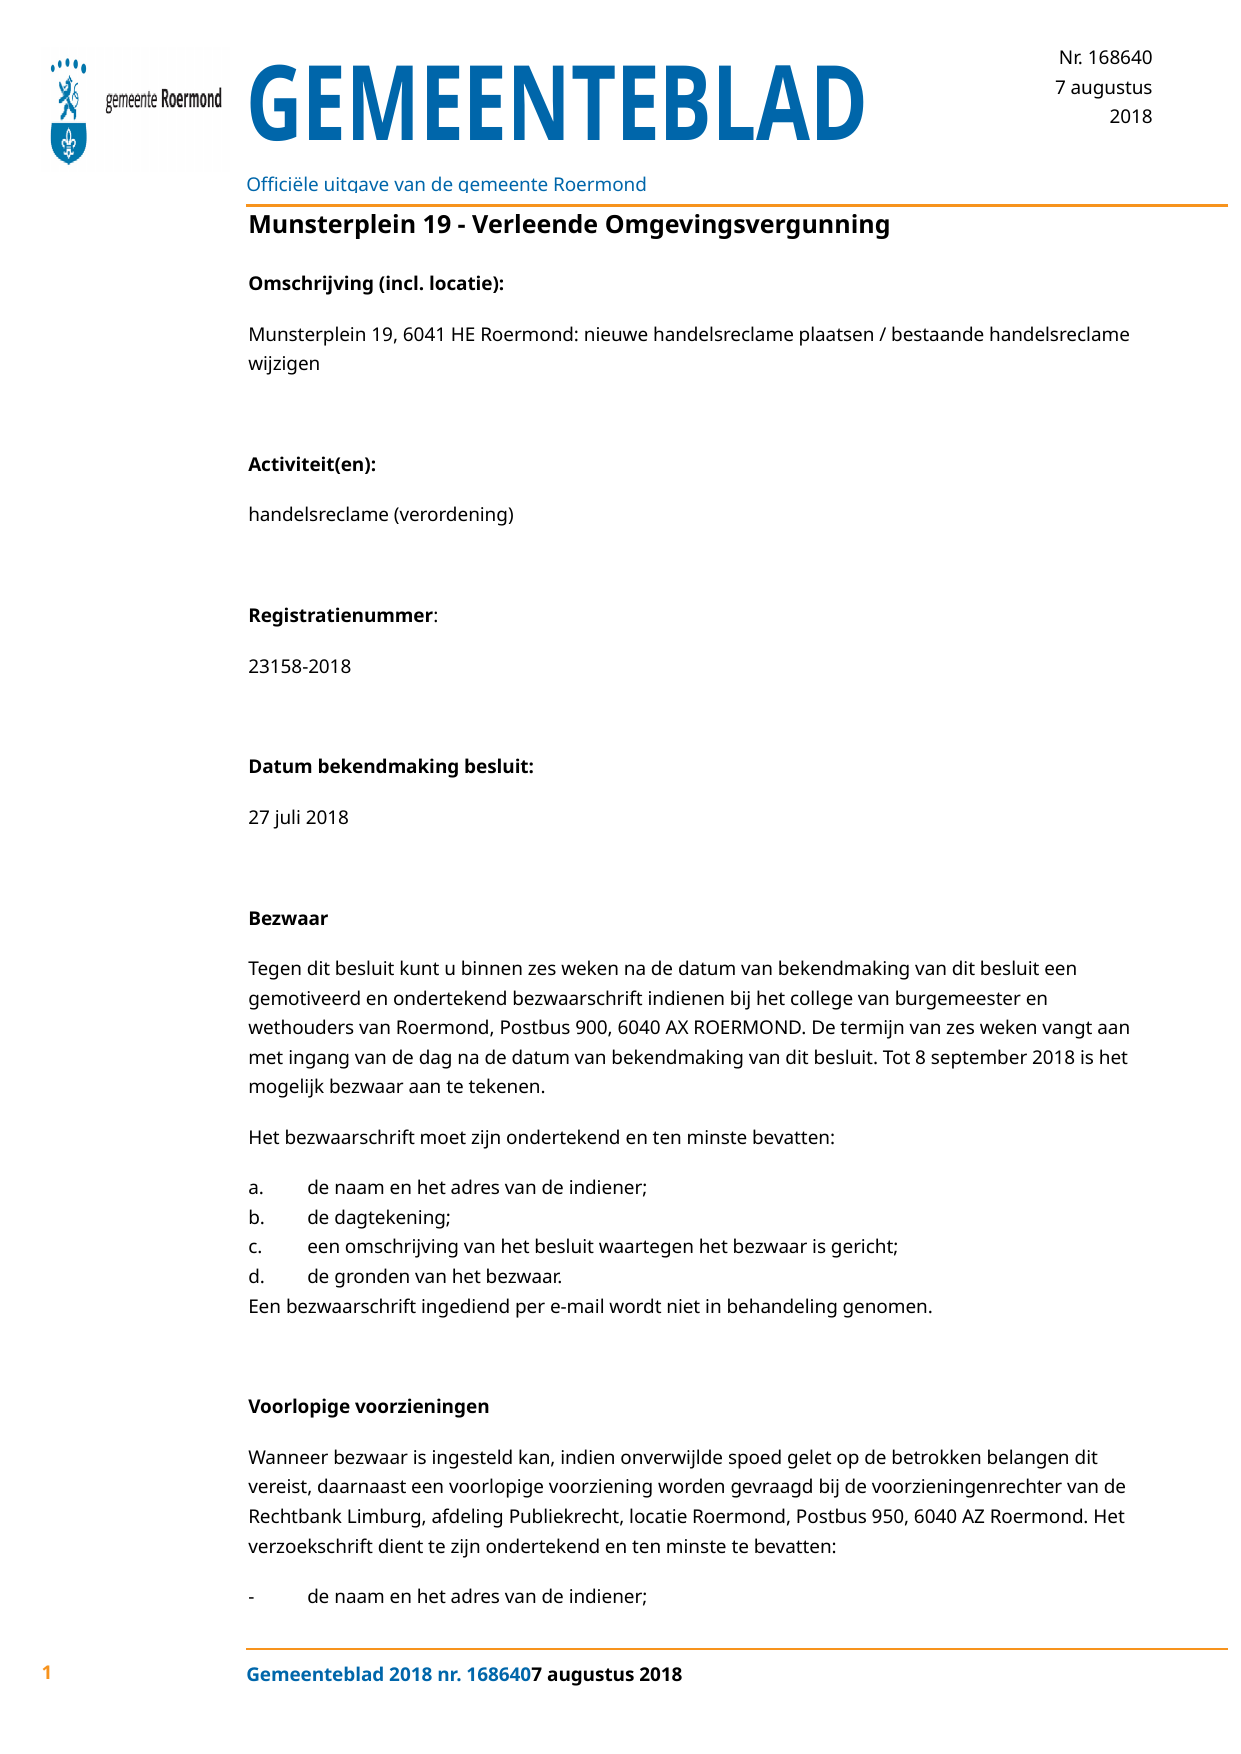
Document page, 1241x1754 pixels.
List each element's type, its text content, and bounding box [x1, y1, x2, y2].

list de dagtekening; [248, 1204, 1152, 1230]
text Een bezwaarschrift ingediend per e-mail wordt niet in behandeling genomen. [248, 1293, 1152, 1318]
text Voorlopige voorzieningen [248, 1394, 1152, 1419]
text Bezwaar [248, 905, 1152, 931]
list de naam en het adres van de indiener; [248, 1174, 1152, 1200]
text Munsterplein 19 - Verleende Omgevingsvergunning [248, 207, 1152, 241]
text Tegen dit besluit kunt u binnen zes weken na de datum van bekendmaking van dit besluit een gemotiveerd en ondertekend bezwaarschrift indienen bij het college van burgemeester en wethouders van Roermond, Postbus 900, 6040 AX ROERMOND. De termijn van zes weken vangt aan met ingang van de dag na de datum van bekendmaking van dit besluit. Tot 8 september 2018 is het mogelijk bezwaar aan te tekenen. [248, 955, 1152, 1099]
text 27 juli 2018 [248, 804, 1152, 830]
text Datum bekendmaking besluit: [248, 754, 1152, 779]
text Munsterplein 19, 6041 HE Roermond: nieuwe handelsreclame plaatsen / bestaande handelsreclame wijzigen [248, 321, 1152, 376]
text Registratienummer: [248, 602, 1152, 628]
list de gronden van het bezwaar. [248, 1263, 1152, 1289]
list een omschrijving van het besluit waartegen het bezwaar is gericht; [248, 1234, 1152, 1259]
picture [41, 47, 231, 172]
text 23158-2018 [248, 653, 1152, 678]
text Wanneer bezwaar is ingesteld kan, indien onverwijlde spoed gelet op de betrokken belangen dit vereist, daarnaast een voorlopige voorziening worden gevraagd bij de voorzieningenrechter van de Rechtbank Limburg, afdeling Publiekrecht, locatie Roermond, Postbus 950, 6040 AZ Roermond. Het verzoekschrift dient te zijn ondertekend en ten minste te bevatten: [248, 1444, 1152, 1558]
text handelsreclame (verordening) [248, 502, 1152, 527]
text Het bezwaarschrift moet zijn ondertekend en ten minste bevatten: [248, 1124, 1152, 1150]
text Omschrijving (incl. locatie): [248, 270, 1152, 296]
list de naam en het adres van de indiener; [248, 1583, 1152, 1609]
text Activiteit(en): [248, 451, 1152, 477]
